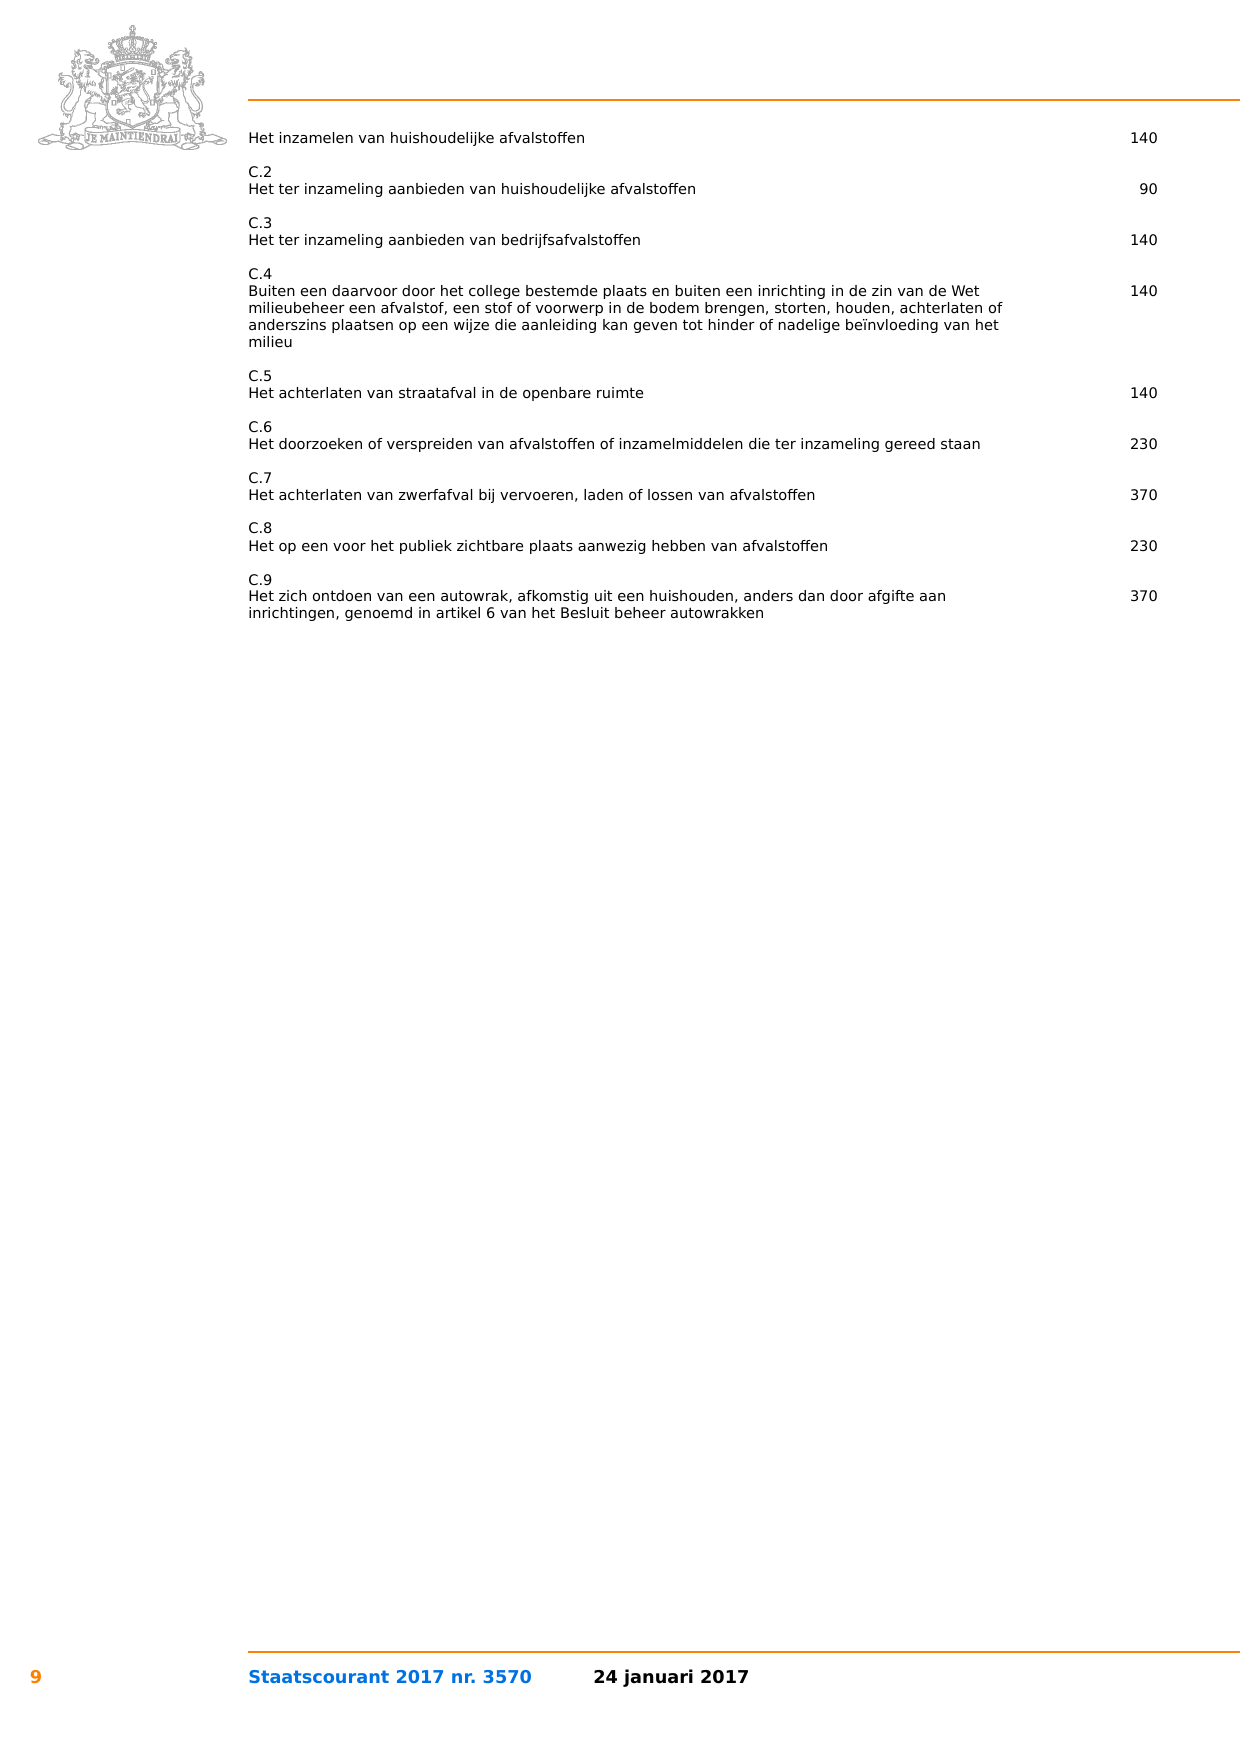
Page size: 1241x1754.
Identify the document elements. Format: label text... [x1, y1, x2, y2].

table_cell [1025, 147, 1163, 164]
table_cell 90 [1025, 181, 1163, 198]
table_cell [248, 198, 1024, 215]
table_cell 370 [1025, 486, 1163, 503]
table_cell [248, 249, 1024, 266]
table_cell C.5 [248, 368, 1024, 384]
table_cell 370 [1025, 588, 1163, 622]
table_cell C.6 [248, 419, 1024, 436]
table_cell [1025, 215, 1163, 232]
table_cell [1025, 164, 1163, 181]
table_cell 230 [1025, 538, 1163, 554]
table_cell C.9 [248, 571, 1024, 588]
table_cell [248, 453, 1024, 469]
table_cell [1025, 402, 1163, 418]
table_cell Het inzamelen van huishoudelijke afvalstoffen [248, 130, 1024, 147]
table_cell [248, 402, 1024, 418]
table_cell Het ter inzameling aanbieden van huishoudelijke afvalstoffen [248, 181, 1024, 198]
table_cell C.7 [248, 470, 1024, 486]
table_cell [1025, 266, 1163, 283]
table_cell [1025, 249, 1163, 266]
table_cell Het doorzoeken of verspreiden van afvalstoffen of inzamelmiddelen die ter inzameling gereed staan [248, 436, 1024, 452]
table_cell Het ter inzameling aanbieden van bedrijfsafvalstoffen [248, 232, 1024, 249]
table_cell [248, 554, 1024, 571]
table_cell [248, 504, 1024, 520]
table_cell [1025, 351, 1163, 368]
table_cell 140 [1025, 283, 1163, 351]
table_cell 140 [1025, 385, 1163, 402]
table_cell 140 [1025, 130, 1163, 147]
table_cell [1025, 470, 1163, 486]
table_cell [1025, 571, 1163, 588]
table_cell [1025, 368, 1163, 384]
table_cell Het achterlaten van zwerfafval bij vervoeren, laden of lossen van afvalstoffen [248, 486, 1024, 503]
table_cell C.2 [248, 164, 1024, 181]
table_cell Het op een voor het publiek zichtbare plaats aanwezig hebben van afvalstoffen [248, 538, 1024, 554]
table_cell C.8 [248, 520, 1024, 537]
table_cell [1025, 198, 1163, 215]
picture [38, 25, 227, 150]
table_cell [1025, 554, 1163, 571]
table_cell Buiten een daarvoor door het college bestemde plaats en buiten een inrichting in de zin van de Wet milieubeheer een afvalstof, een stof of voorwerp in de bodem brengen, storten, houden, achterlaten of anderszins plaatsen op een wijze die aanleiding kan geven tot hinder of nadelige beïnvloeding van het milieu [248, 283, 1024, 351]
table_cell 140 [1025, 232, 1163, 249]
table_cell [1025, 504, 1163, 520]
table_cell [1025, 419, 1163, 436]
table_cell C.3 [248, 215, 1024, 232]
table_cell Het zich ontdoen van een autowrak, afkomstig uit een huishouden, anders dan door afgifte aan inrichtingen, genoemd in artikel 6 van het Besluit beheer autowrakken [248, 588, 1024, 622]
table_cell 230 [1025, 436, 1163, 452]
table_cell [1025, 520, 1163, 537]
table_cell C.4 [248, 266, 1024, 283]
table_cell Het achterlaten van straatafval in de openbare ruimte [248, 385, 1024, 402]
table_cell [248, 351, 1024, 368]
table_cell [248, 147, 1024, 164]
table_cell [1025, 453, 1163, 469]
